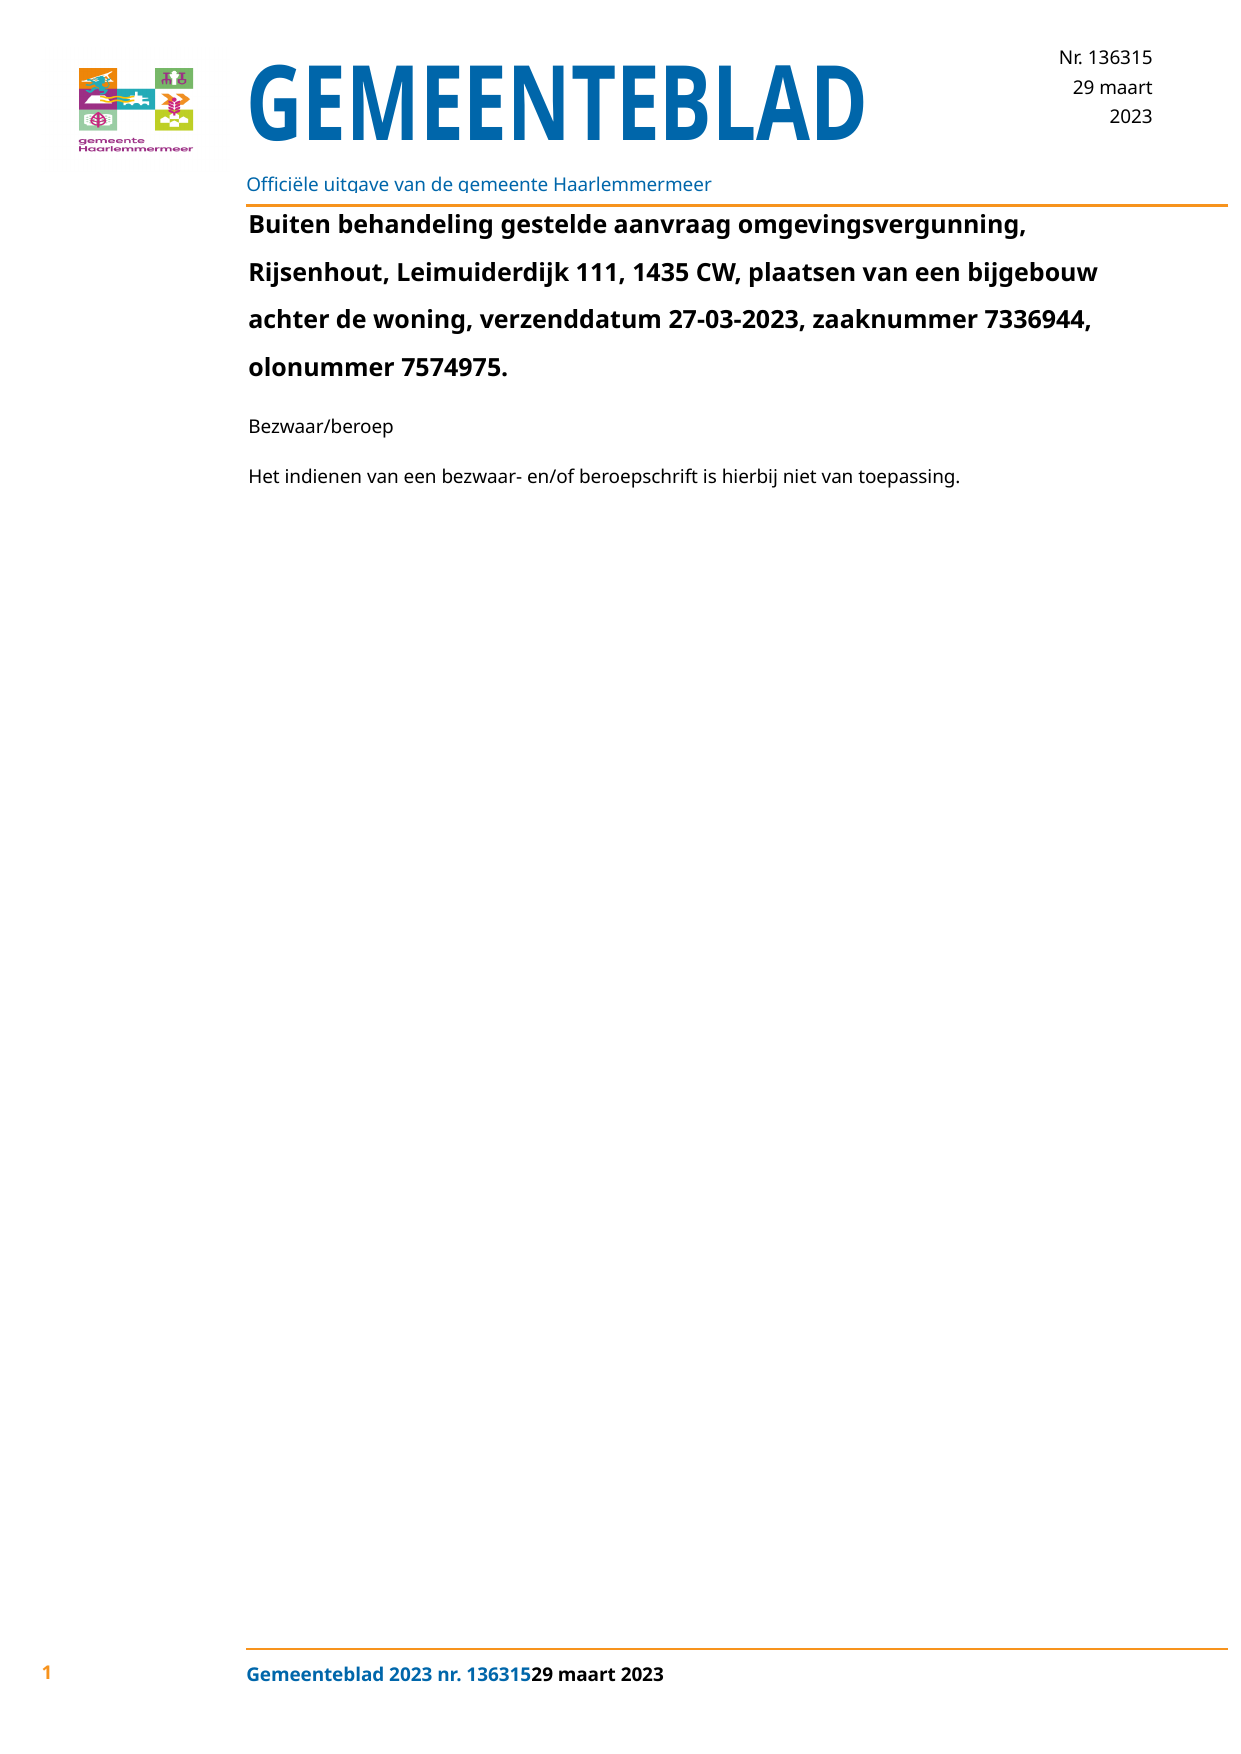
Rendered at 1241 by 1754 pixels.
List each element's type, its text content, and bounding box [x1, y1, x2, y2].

picture [41, 47, 231, 172]
text Het indienen van een bezwaar- en/of beroepschrift is hierbij niet van toepassing. [248, 463, 1152, 489]
text Bezwaar/beroep [248, 413, 1152, 439]
text Buiten behandeling gestelde aanvraag omgevingsvergunning, Rijsenhout, Leimuiderdijk 111, 1435 CW, plaatsen van een bijgebouw achter de woning, verzenddatum 27-03-2023, zaaknummer 7336944, olonummer 7574975. [248, 207, 1152, 384]
